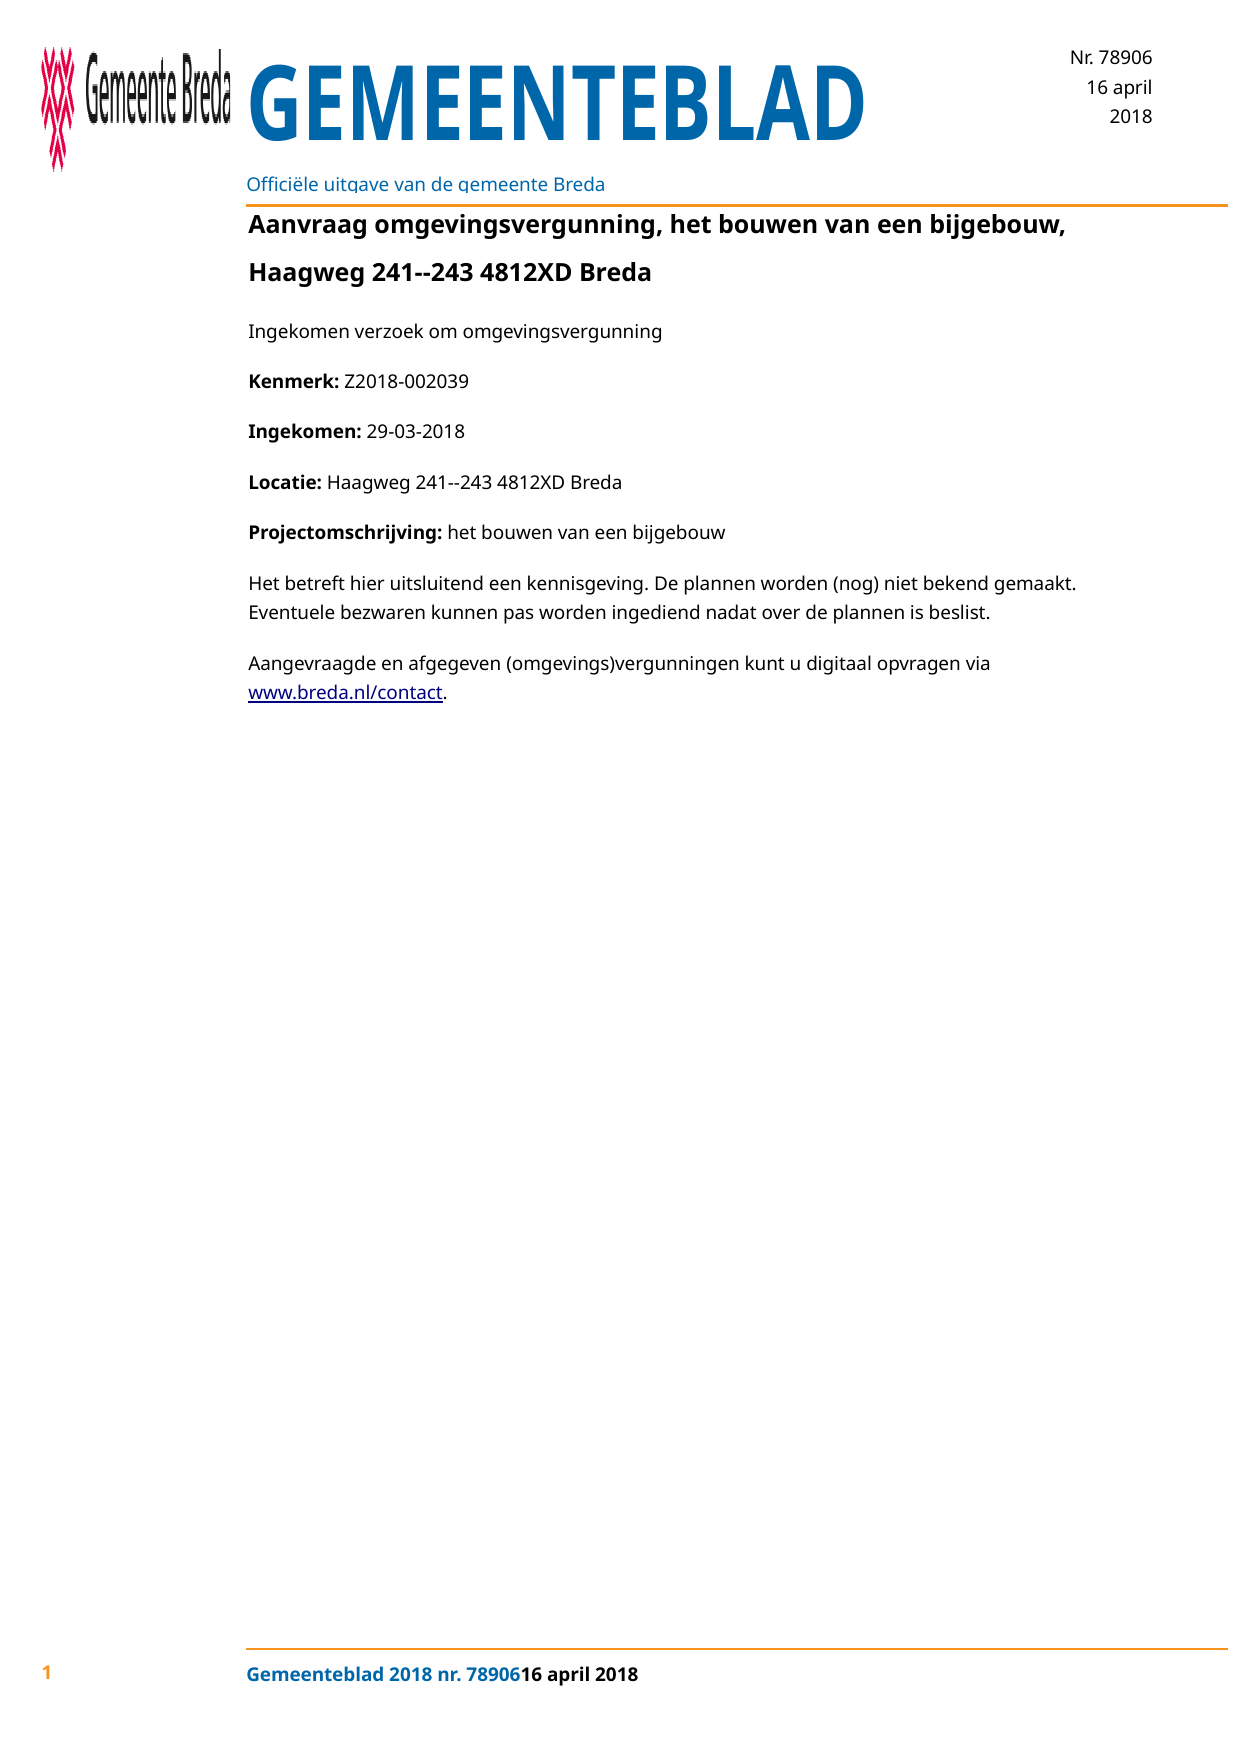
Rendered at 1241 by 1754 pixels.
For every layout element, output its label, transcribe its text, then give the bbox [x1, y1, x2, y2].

text Kenmerk: Z2018-002039 [248, 368, 1152, 394]
picture [41, 47, 231, 172]
text Aangevraagde en afgegeven (omgevings)vergunningen kunt u digitaal opvragen via www.breda.nl/contact. [248, 650, 1152, 705]
text Locatie: Haagweg 241--243 4812XD Breda [248, 469, 1152, 495]
text Ingekomen verzoek om omgevingsvergunning [248, 318, 1152, 344]
text Het betreft hier uitsluitend een kennisgeving. De plannen worden (nog) niet bekend gemaakt. Eventuele bezwaren kunnen pas worden ingediend nadat over de plannen is beslist. [248, 570, 1152, 625]
text Ingekomen: 29-03-2018 [248, 419, 1152, 444]
text Aanvraag omgevingsvergunning, het bouwen van een bijgebouw, Haagweg 241--243 4812XD Breda [248, 207, 1152, 288]
text Projectomschrijving: het bouwen van een bijgebouw [248, 519, 1152, 545]
